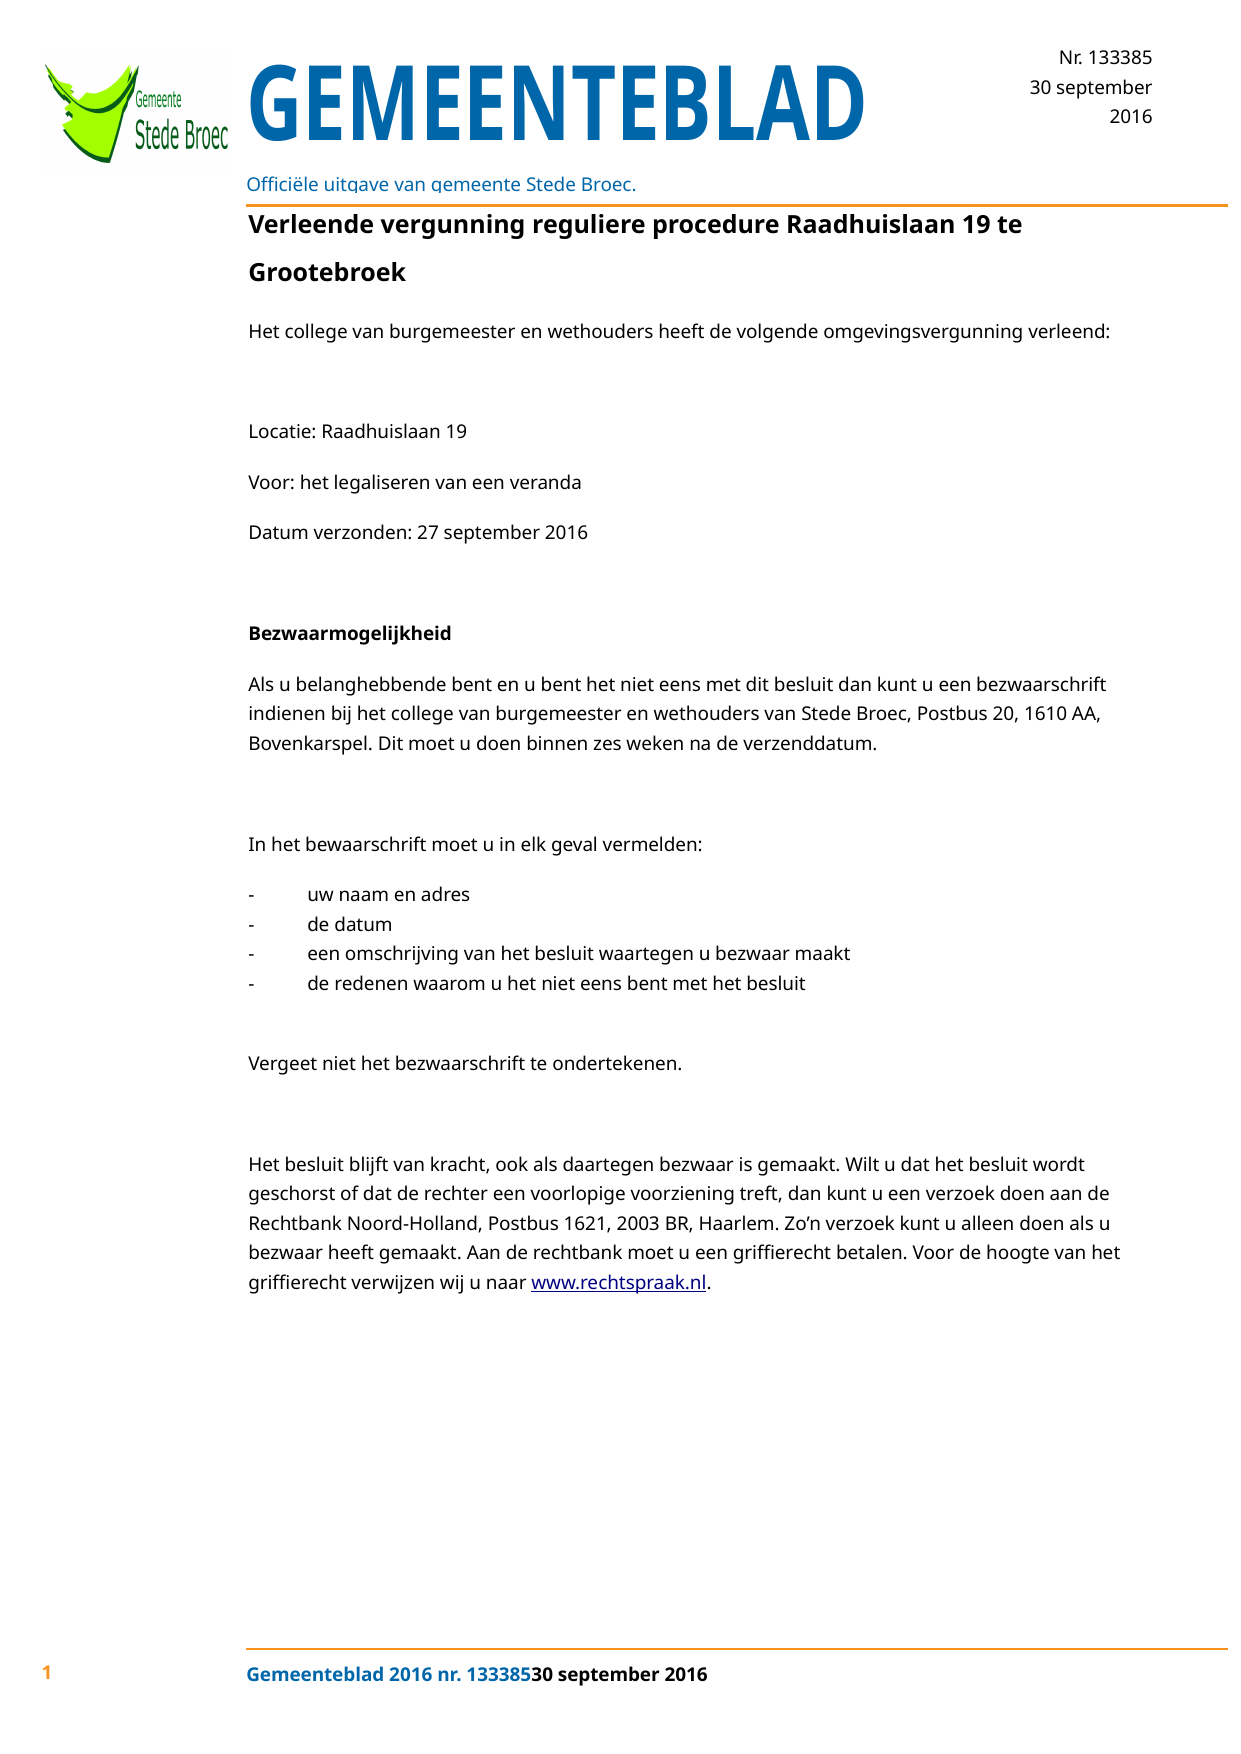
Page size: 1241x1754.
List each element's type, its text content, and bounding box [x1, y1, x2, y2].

text Verleende vergunning reguliere procedure Raadhuislaan 19 te Grootebroek [248, 207, 1152, 288]
list de redenen waarom u het niet eens bent met het besluit [248, 970, 1152, 996]
text Vergeet niet het bezwaarschrift te ondertekenen. [248, 1050, 1152, 1076]
picture [41, 47, 231, 172]
text In het bewaarschrift moet u in elk geval vermelden: [248, 831, 1152, 857]
text Voor: het legaliseren van een veranda [248, 469, 1152, 495]
text Bezwaarmogelijkheid [248, 620, 1152, 646]
text Het college van burgemeester en wethouders heeft de volgende omgevingsvergunning verleend: [248, 318, 1152, 344]
list een omschrijving van het besluit waartegen u bezwaar maakt [248, 940, 1152, 966]
list de datum [248, 911, 1152, 937]
text Als u belanghebbende bent en u bent het niet eens met dit besluit dan kunt u een bezwaarschrift indienen bij het college van burgemeester en wethouders van Stede Broec, Postbus 20, 1610 AA, Bovenkarspel. Dit moet u doen binnen zes weken na de verzenddatum. [248, 671, 1152, 756]
text Het besluit blijft van kracht, ook als daartegen bezwaar is gemaakt. Wilt u dat het besluit wordt geschorst of dat de rechter een voorlopige voorziening treft, dan kunt u een verzoek doen aan de Rechtbank Noord-Holland, Postbus 1621, 2003 BR, Haarlem. Zo’n verzoek kunt u alleen doen als u bezwaar heeft gemaakt. Aan de rechtbank moet u een griffierecht betalen. Voor de hoogte van het griffierecht verwijzen wij u naar www.rechtspraak.nl. [248, 1151, 1152, 1295]
text Datum verzonden: 27 september 2016 [248, 519, 1152, 545]
text Locatie: Raadhuislaan 19 [248, 419, 1152, 444]
list uw naam en adres [248, 881, 1152, 907]
